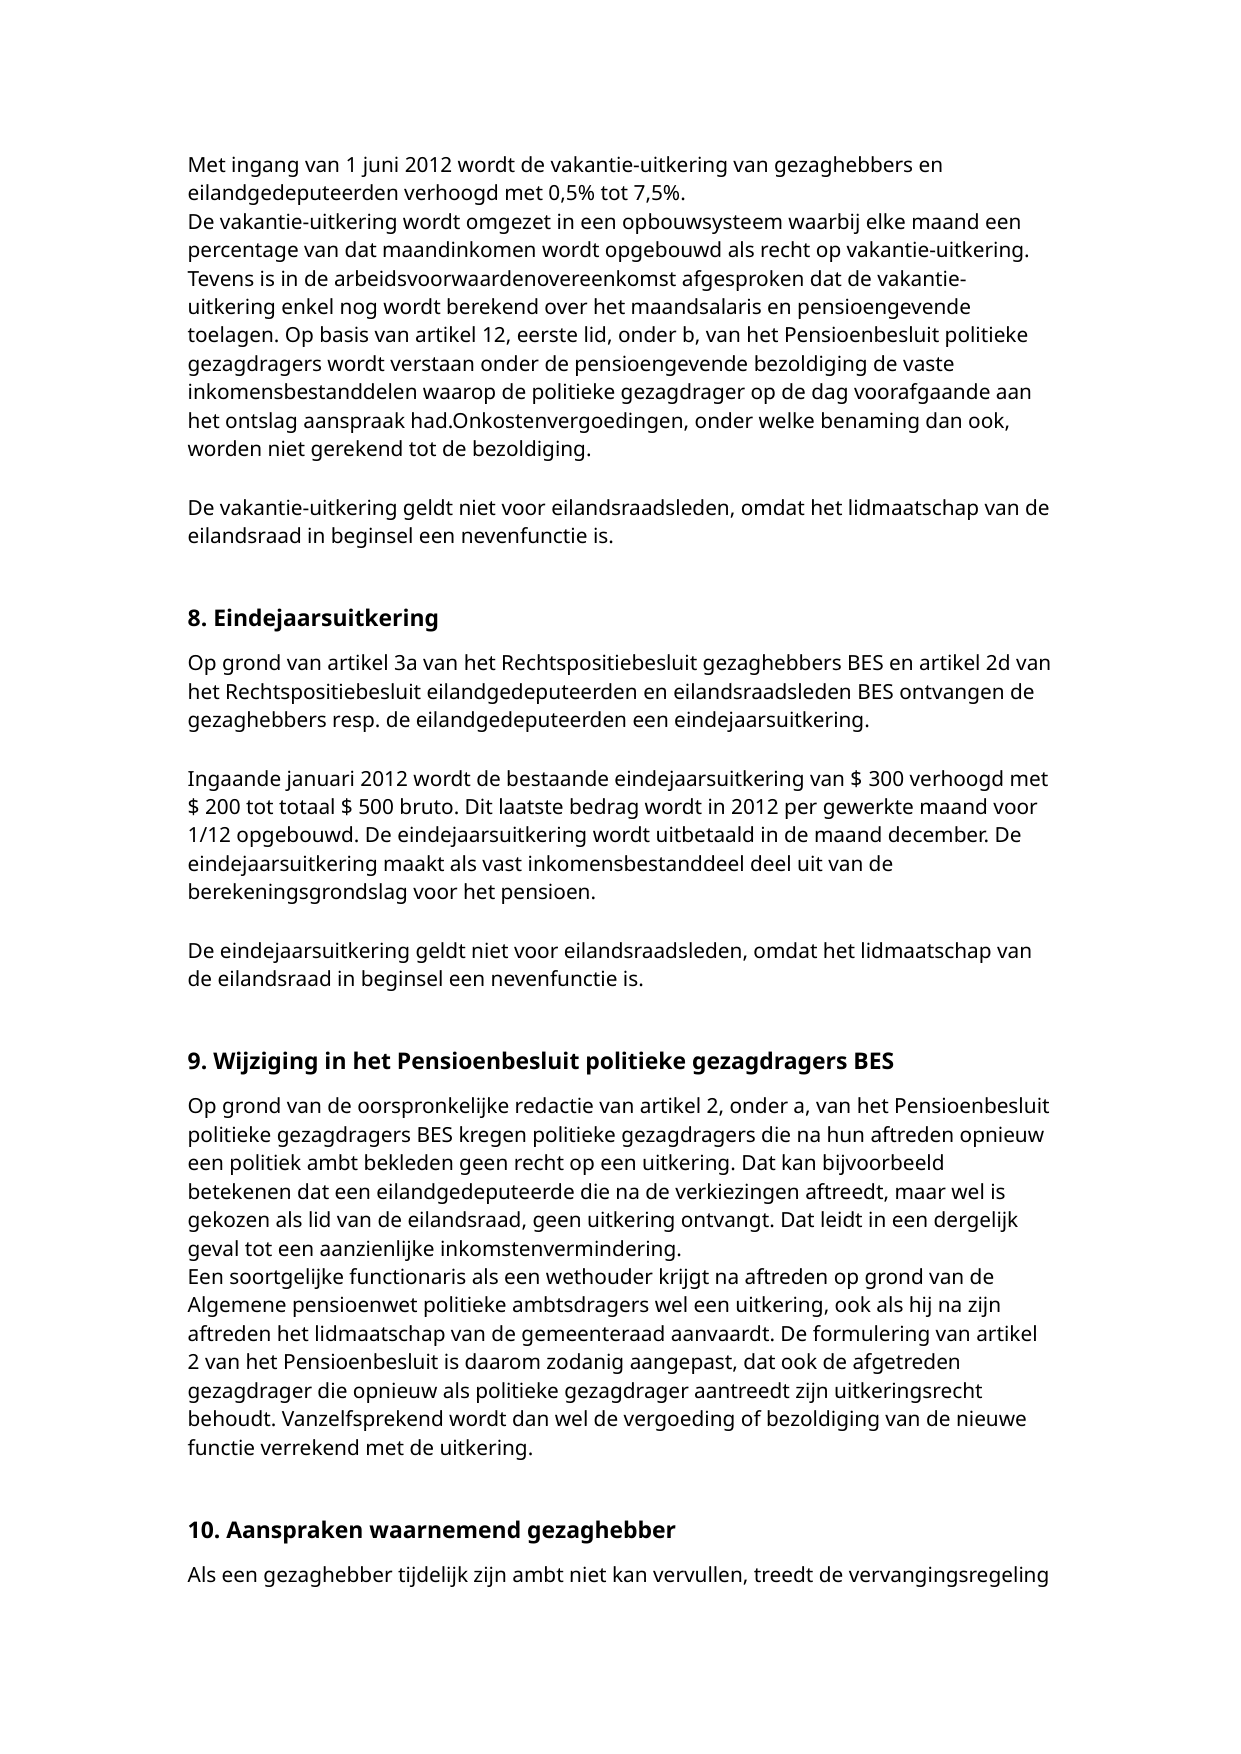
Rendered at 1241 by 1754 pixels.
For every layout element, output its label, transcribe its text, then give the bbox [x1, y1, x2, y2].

text De vakantie-uitkering wordt omgezet in een opbouwsysteem waarbij elke maand een percentage van dat maandinkomen wordt opgebouwd als recht op vakantie-uitkering. Tevens is in de arbeidsvoorwaardenovereenkomst afgesproken dat de vakantie-uitkering enkel nog wordt berekend over het maandsalaris en pensioengevende toelagen. Op basis van artikel 12, eerste lid, onder b, van het Pensioenbesluit politieke gezagdragers wordt verstaan onder de pensioengevende bezoldiging de vaste inkomensbestanddelen waarop de politieke gezagdrager op de dag voorafgaande aan het ontslag aanspraak had.Onkostenvergoedingen, onder welke benaming dan ook, worden niet gerekend tot de bezoldiging. [187, 207, 1053, 463]
text Op grond van artikel 3a van het Rechtspositiebesluit gezaghebbers BES en artikel 2d van het Rechtspositiebesluit eilandgedeputeerden en eilandsraadsleden BES ontvangen de gezaghebbers resp. de eilandgedeputeerden een eindejaarsuitkering. [187, 648, 1053, 734]
text Ingaande januari 2012 wordt de bestaande eindejaarsuitkering van $ 300 verhoogd met $ 200 tot totaal $ 500 bruto. Dit laatste bedrag wordt in 2012 per gewerkte maand voor 1/12 opgebouwd. De eindejaarsuitkering wordt uitbetaald in de maand december. De eindejaarsuitkering maakt als vast inkomensbestanddeel deel uit van de berekeningsgrondslag voor het pensioen. [187, 764, 1053, 906]
text De vakantie-uitkering geldt niet voor eilandsraadsleden, omdat het lidmaatschap van de eilandsraad in beginsel een nevenfunctie is. [187, 493, 1053, 550]
text Als een gezaghebber tijdelijk zijn ambt niet kan vervullen, treedt de vervangingsregeling [187, 1560, 1053, 1588]
subtitle 10. Aanspraken waarnemend gezaghebber [187, 1514, 1053, 1545]
subtitle 9. Wijziging in het Pensioenbesluit politieke gezagdragers BES [187, 1045, 1053, 1077]
subtitle 8. Eindejaarsuitkering [187, 602, 1053, 633]
text De eindejaarsuitkering geldt niet voor eilandsraadsleden, omdat het lidmaatschap van de eilandsraad in beginsel een nevenfunctie is. [187, 936, 1053, 993]
text Met ingang van 1 juni 2012 wordt de vakantie-uitkering van gezaghebbers en eilandgedeputeerden verhoogd met 0,5% tot 7,5%. [187, 150, 1053, 207]
text Op grond van de oorspronkelijke redactie van artikel 2, onder a, van het Pensioenbesluit politieke gezagdragers BES kregen politieke gezagdragers die na hun aftreden opnieuw een politiek ambt bekleden geen recht op een uitkering. Dat kan bijvoorbeeld betekenen dat een eilandgedeputeerde die na de verkiezingen aftreedt, maar wel is gekozen als lid van de eilandsraad, geen uitkering ontvangt. Dat leidt in een dergelijk geval tot een aanzienlijke inkomstenvermindering. [187, 1092, 1053, 1262]
text Een soortgelijke functionaris als een wethouder krijgt na aftreden op grond van de Algemene pensioenwet politieke ambtsdragers wel een uitkering, ook als hij na zijn aftreden het lidmaatschap van de gemeenteraad aanvaardt. De formulering van artikel 2 van het Pensioenbesluit is daarom zodanig aangepast, dat ook de afgetreden gezagdrager die opnieuw als politieke gezagdrager aantreedt zijn uitkeringsrecht behoudt. Vanzelfsprekend wordt dan wel de vergoeding of bezoldiging van de nieuwe functie verrekend met de uitkering. [187, 1262, 1053, 1461]
